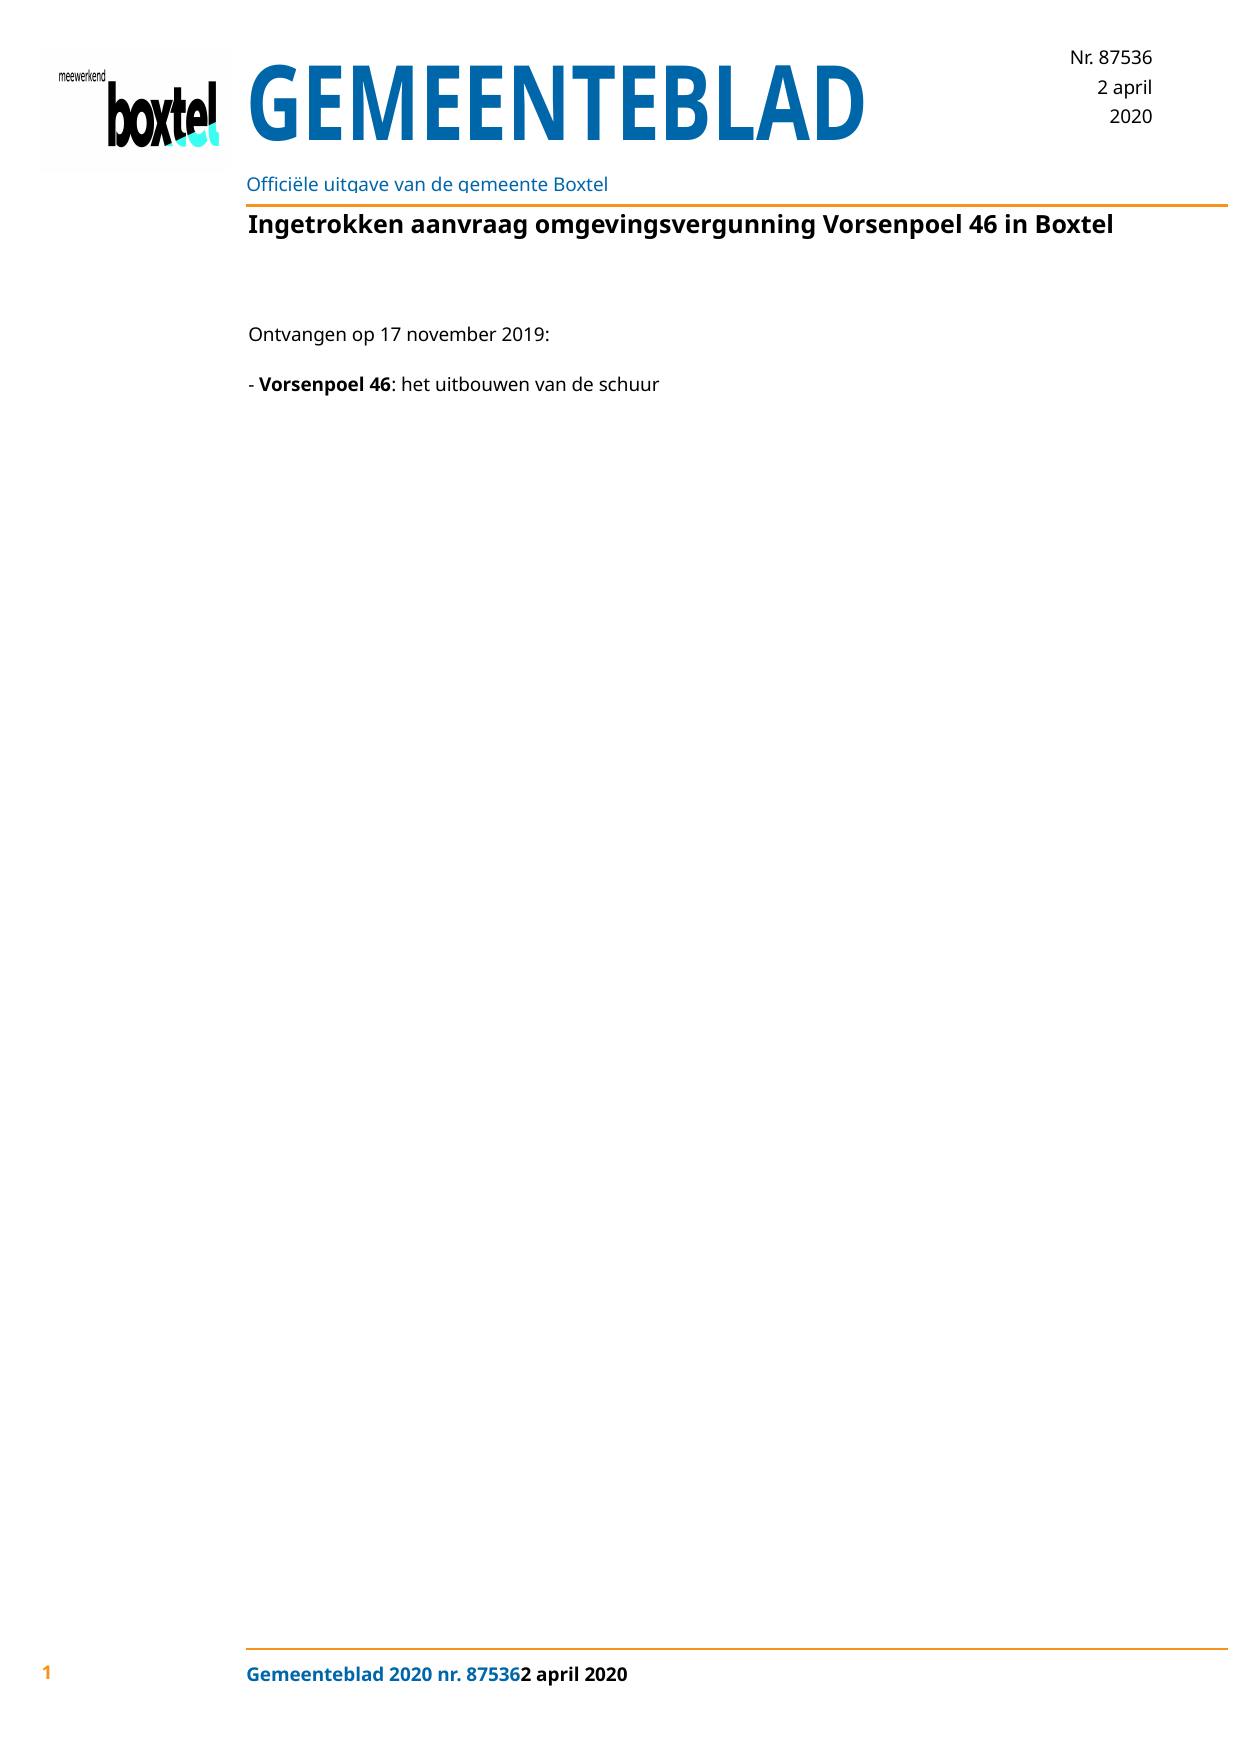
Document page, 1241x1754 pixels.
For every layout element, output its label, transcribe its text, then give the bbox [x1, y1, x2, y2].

text Ingetrokken aanvraag omgevingsvergunning Vorsenpoel 46 in Boxtel [248, 207, 1152, 241]
text - Vorsenpoel 46: het uitbouwen van de schuur [248, 371, 1152, 397]
picture [41, 47, 231, 172]
text Ontvangen op 17 november 2019: [248, 321, 1152, 346]
